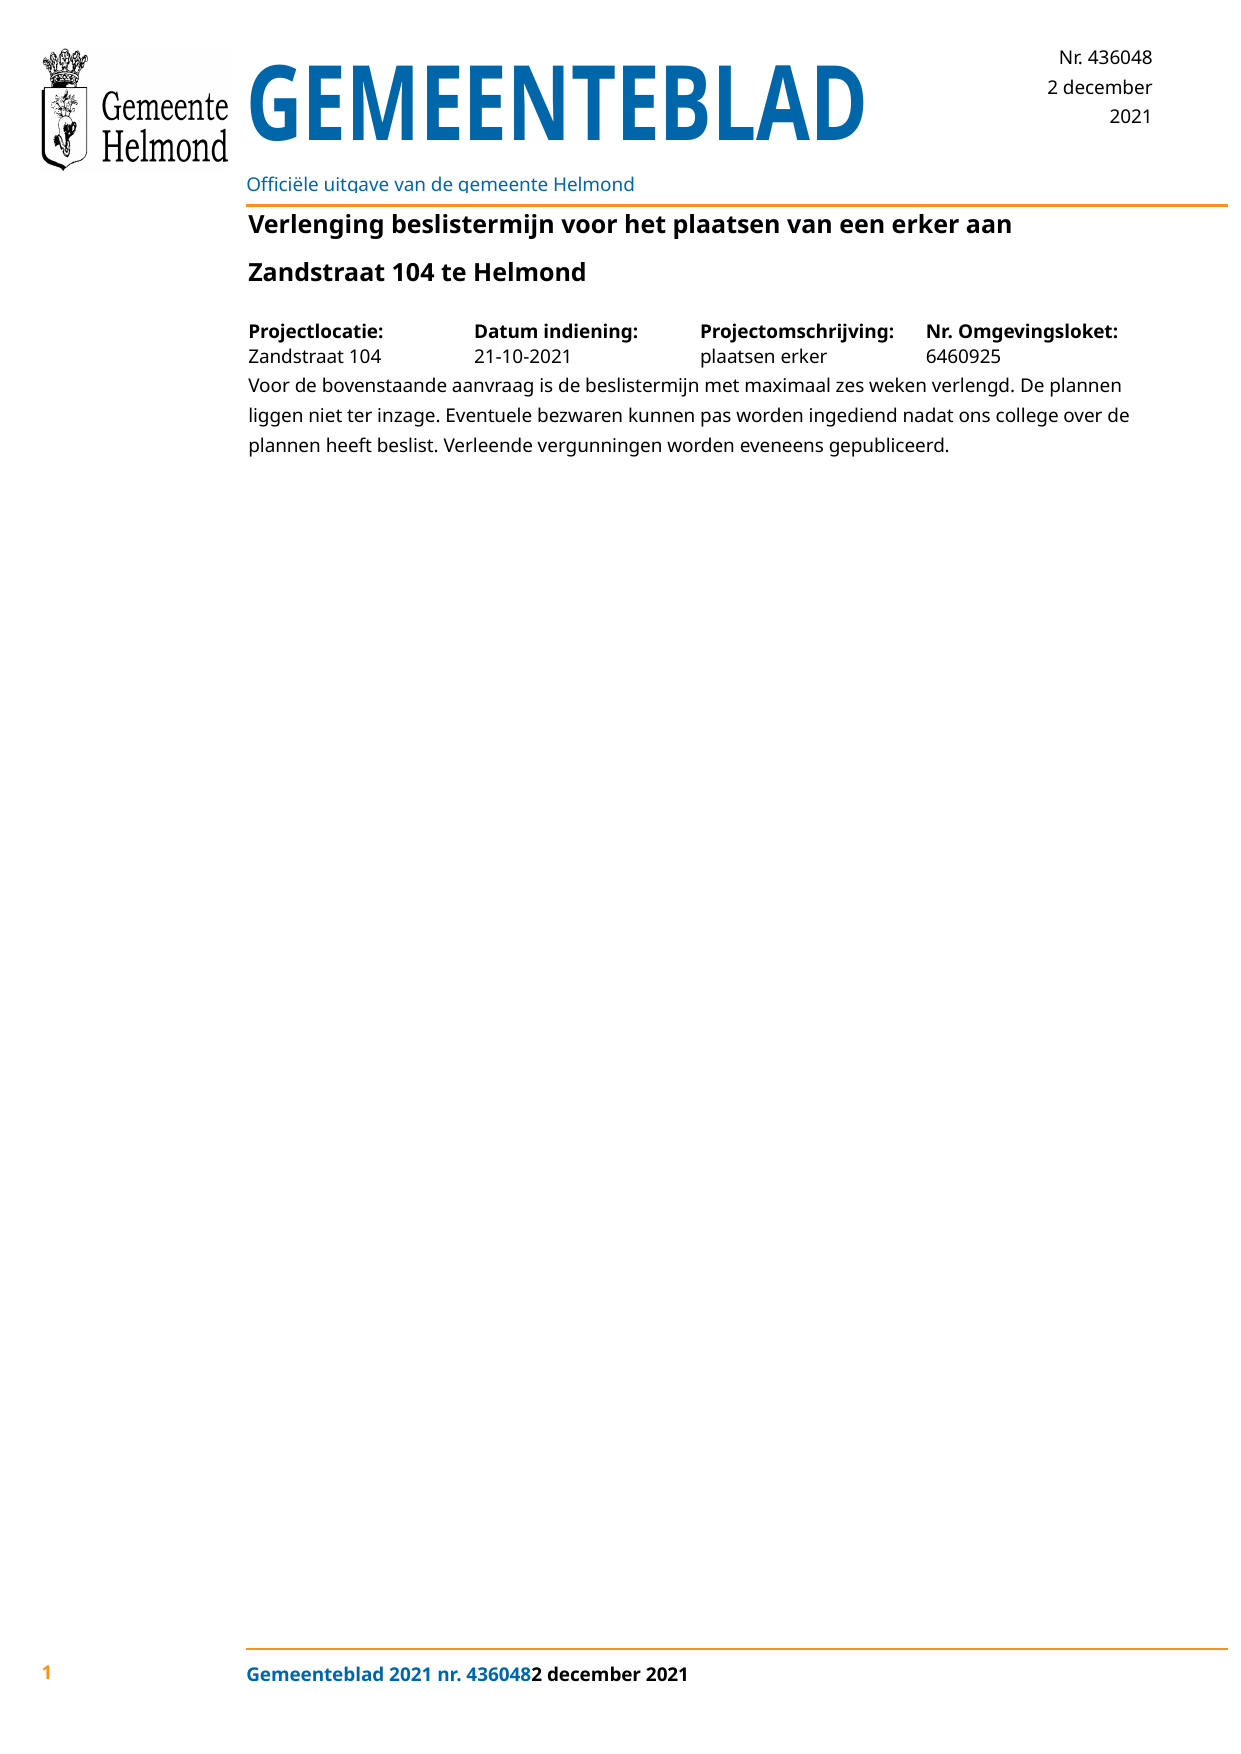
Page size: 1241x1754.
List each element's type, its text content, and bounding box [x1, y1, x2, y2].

table_cell plaatsen erker [700, 344, 926, 369]
table_header Nr. Omgevingsloket: [926, 318, 1152, 344]
table_header Projectomschrijving: [700, 318, 926, 344]
table_cell 6460925 [926, 344, 1152, 369]
table_cell 21-10-2021 [474, 344, 700, 369]
text Verlenging beslistermijn voor het plaatsen van een erker aan Zandstraat 104 te Helmond [248, 207, 1152, 288]
table_header Datum indiening: [474, 318, 700, 344]
picture [41, 47, 231, 172]
table_cell Zandstraat 104 [248, 344, 474, 369]
text Voor de bovenstaande aanvraag is de beslistermijn met maximaal zes weken verlengd. De plannen liggen niet ter inzage. Eventuele bezwaren kunnen pas worden ingediend nadat ons college over de plannen heeft beslist. Verleende vergunningen worden eveneens gepubliceerd. [248, 373, 1152, 458]
table_header Projectlocatie: [248, 318, 474, 344]
